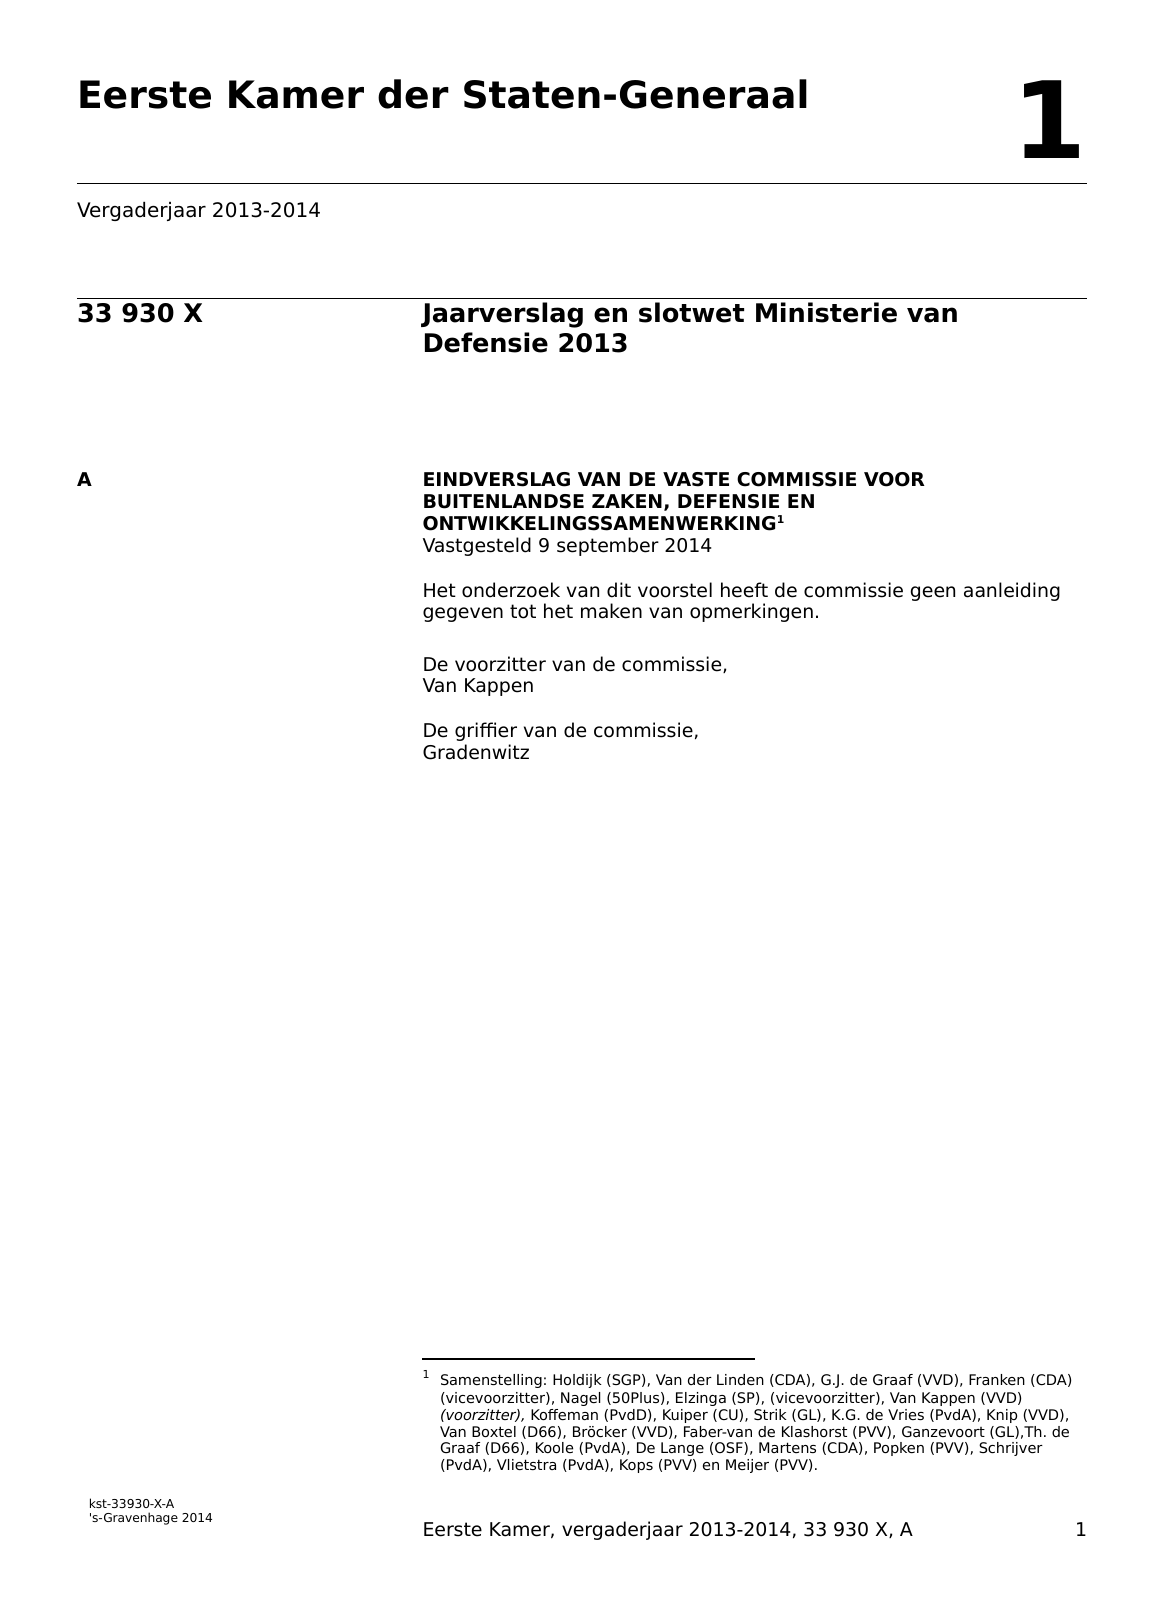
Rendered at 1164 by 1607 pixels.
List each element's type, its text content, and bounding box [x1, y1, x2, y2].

text De voorzitter van de commissie, Van Kappen [422, 653, 1087, 697]
text Vastgesteld 9 september 2014 [422, 535, 1087, 557]
table_cell Vergaderjaar 2013-2014 [77, 184, 1087, 298]
text De griffier van de commissie, Gradenwitz [422, 719, 1087, 763]
text Samenstelling: Holdijk (SGP), Van der Linden (CDA), G.J. de Graaf (VVD), Franken (CDA) (vicevoorzitter), Nagel (50Plus), Elzinga (SP), (vicevoorzitter), Van Kappen (VVD) (voorzitter), Koffeman (PvdD), Kuiper (CU), Strik (GL), K.G. de Vries (PvdA), Knip (VVD), Van Boxtel (D66), Bröcker (VVD), Faber-van de Klashorst (PVV), Ganzevoort (GL),Th. de Graaf (D66), Koole (PvdA), De Lange (OSF), Martens (CDA), Popken (PVV), Schrijver (PvdA), Vlietstra (PvdA), Kops (PVV) en Meijer (PVV). [422, 1368, 1087, 1474]
table_header 1 [886, 59, 1087, 183]
text Het onderzoek van dit voorstel heeft de commissie geen aanleiding gegeven tot het maken van opmerkingen. [422, 579, 1087, 623]
text kst-33930-X-A [88, 1497, 323, 1511]
subtitle 33 930 X Jaarverslag en slotwet Ministerie van Defensie 2013 [77, 299, 1087, 358]
text 's-Gravenhage 2014 [88, 1511, 323, 1525]
table_header Eerste Kamer der Staten-Generaal [77, 59, 886, 183]
subtitle A EINDVERSLAG VAN DE VASTE COMMISSIE VOOR BUITENLANDSE ZAKEN, DEFENSIE EN ONTWIKKELINGSSAMENWERKING [77, 469, 1087, 535]
